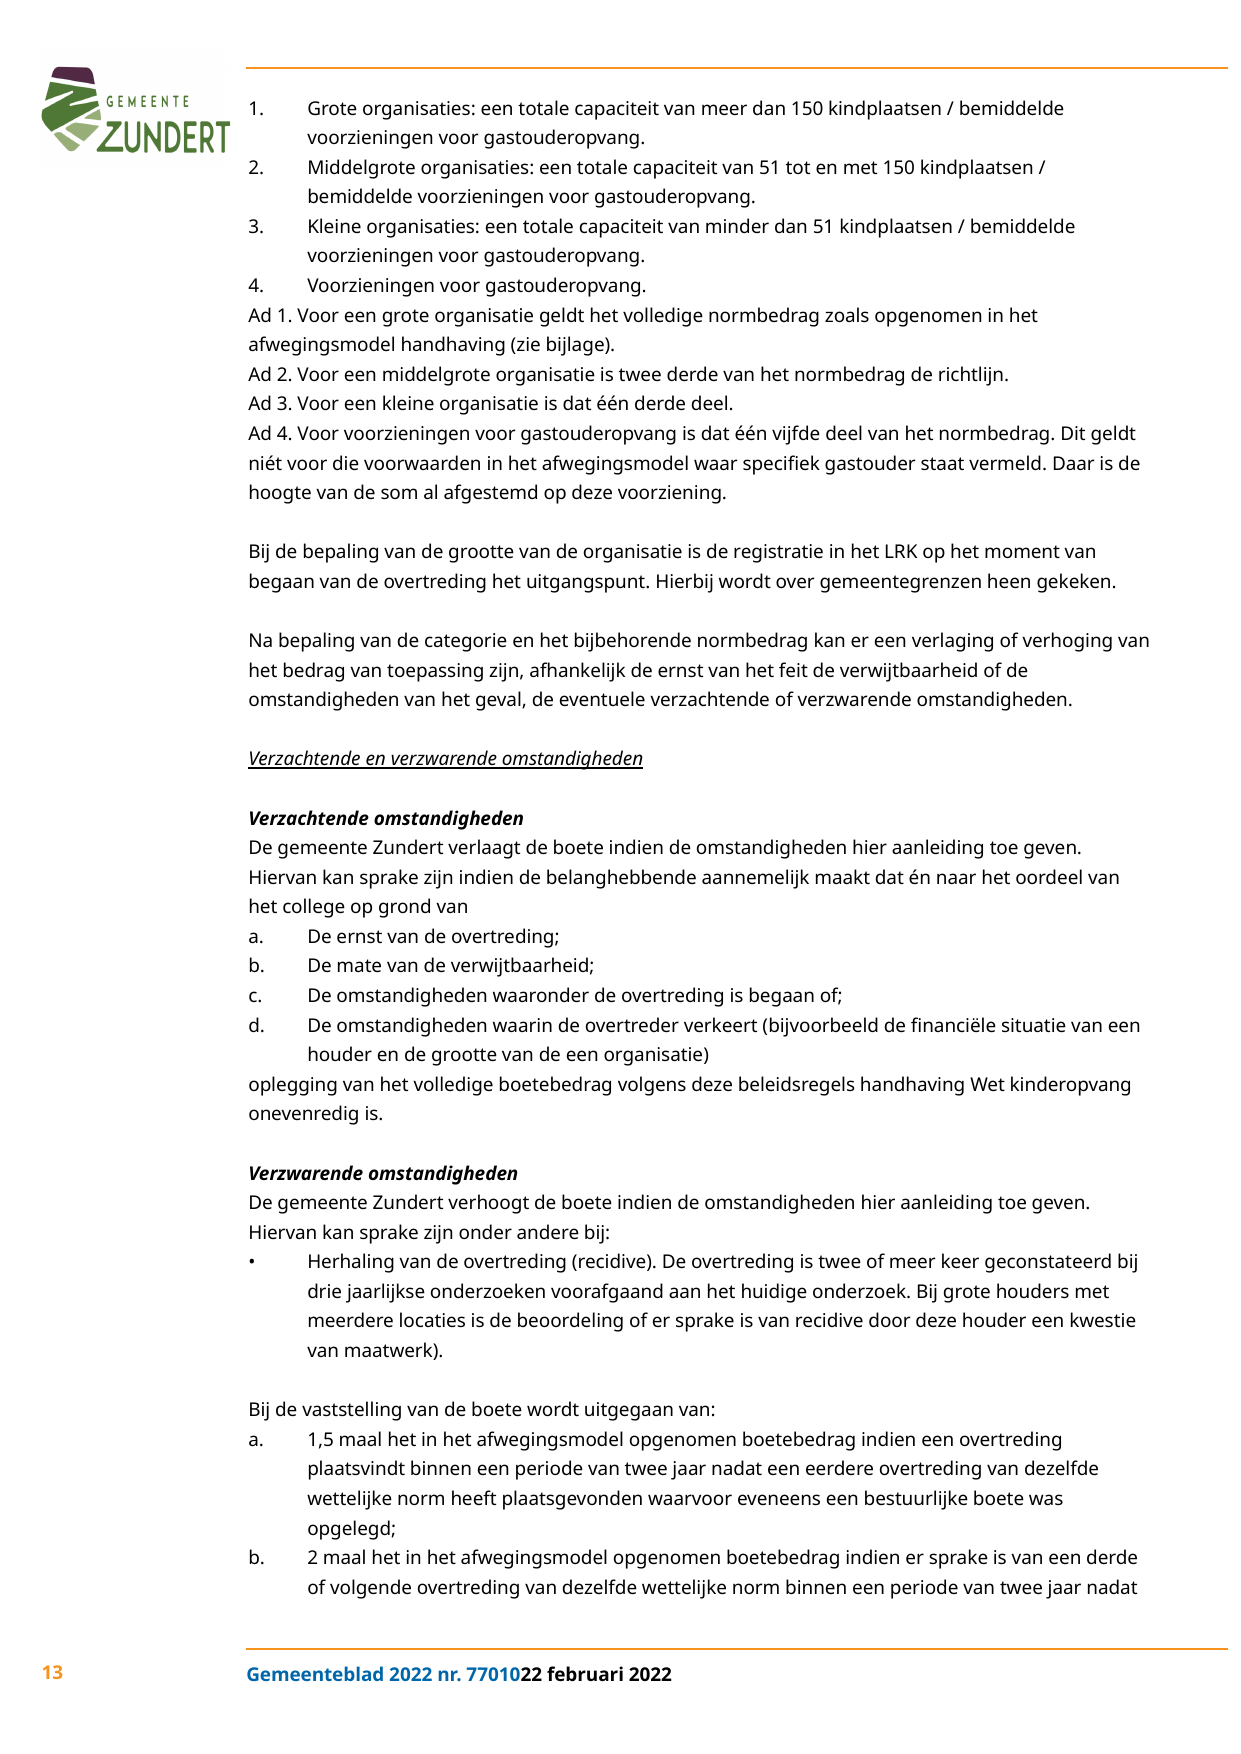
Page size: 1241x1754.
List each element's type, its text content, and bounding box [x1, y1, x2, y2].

list De omstandigheden waarin de overtreder verkeert (bijvoorbeeld de financiële situatie van een houder en de grootte van de een organisatie) [248, 1012, 1152, 1067]
text oplegging van het volledige boetebedrag volgens deze beleidsregels handhaving Wet kinderopvang onevenredig is. [248, 1071, 1152, 1126]
text Ad 1. Voor een grote organisatie geldt het volledige normbedrag zoals opgenomen in het afwegingsmodel handhaving (zie bijlage). [248, 302, 1152, 357]
text Na bepaling van de categorie en het bijbehorende normbedrag kan er een verlaging of verhoging van het bedrag van toepassing zijn, afhankelijk de ernst van het feit de verwijtbaarheid of de omstandigheden van het geval, de eventuele verzachtende of verzwarende omstandigheden. [248, 627, 1152, 712]
list De ernst van de overtreding; [248, 923, 1152, 949]
list Grote organisaties: een totale capaciteit van meer dan 150 kindplaatsen / bemiddelde voorzieningen voor gastouderopvang. [248, 95, 1152, 150]
list De omstandigheden waaronder de overtreding is begaan of; [248, 982, 1152, 1008]
list 1,5 maal het in het afwegingsmodel opgenomen boetebedrag indien een overtreding plaatsvindt binnen een periode van twee jaar nadat een eerdere overtreding van dezelfde wettelijke norm heeft plaatsgevonden waarvoor eveneens een bestuurlijke boete was opgelegd; [248, 1426, 1152, 1541]
text Ad 4. Voor voorzieningen voor gastouderopvang is dat één vijfde deel van het normbedrag. Dit geldt niét voor die voorwaarden in het afwegingsmodel waar specifiek gastouder staat vermeld. Daar is de hoogte van de som al afgestemd op deze voorziening. [248, 420, 1152, 505]
list 2 maal het in het afwegingsmodel opgenomen boetebedrag indien er sprake is van een derde of volgende overtreding van dezelfde wettelijke norm binnen een periode van twee jaar nadat [248, 1544, 1152, 1600]
list Voorzieningen voor gastouderopvang. [248, 272, 1152, 298]
text Verzachtende omstandigheden [248, 805, 1152, 831]
text Ad 3. Voor een kleine organisatie is dat één derde deel. [248, 391, 1152, 416]
text Verzwarende omstandigheden [248, 1160, 1152, 1186]
text Bij de vaststelling van de boete wordt uitgegaan van: [248, 1396, 1152, 1422]
list Herhaling van de overtreding (recidive). De overtreding is twee of meer keer geconstateerd bij drie jaarlijkse onderzoeken voorafgaand aan het huidige onderzoek. Bij grote houders met meerdere locaties is de beoordeling of er sprake is van recidive door deze houder een kwestie van maatwerk). [248, 1248, 1152, 1363]
list Middelgrote organisaties: een totale capaciteit van 51 tot en met 150 kindplaatsen / bemiddelde voorzieningen voor gastouderopvang. [248, 154, 1152, 209]
text Bij de bepaling van de grootte van de organisatie is de registratie in het LRK op het moment van begaan van de overtreding het uitgangspunt. Hierbij wordt over gemeentegrenzen heen gekeken. [248, 538, 1152, 594]
list De mate van de verwijtbaarheid; [248, 953, 1152, 978]
text De gemeente Zundert verhoogt de boete indien de omstandigheden hier aanleiding toe geven. Hiervan kan sprake zijn onder andere bij: [248, 1189, 1152, 1245]
text De gemeente Zundert verlaagt de boete indien de omstandigheden hier aanleiding toe geven. Hiervan kan sprake zijn indien de belanghebbende aannemelijk maakt dat én naar het oordeel van het college op grond van [248, 834, 1152, 919]
list Kleine organisaties: een totale capaciteit van minder dan 51 kindplaatsen / bemiddelde voorzieningen voor gastouderopvang. [248, 213, 1152, 268]
picture [41, 47, 231, 172]
text Ad 2. Voor een middelgrote organisatie is twee derde van het normbedrag de richtlijn. [248, 361, 1152, 387]
text Verzachtende en verzwarende omstandigheden [248, 746, 1152, 771]
